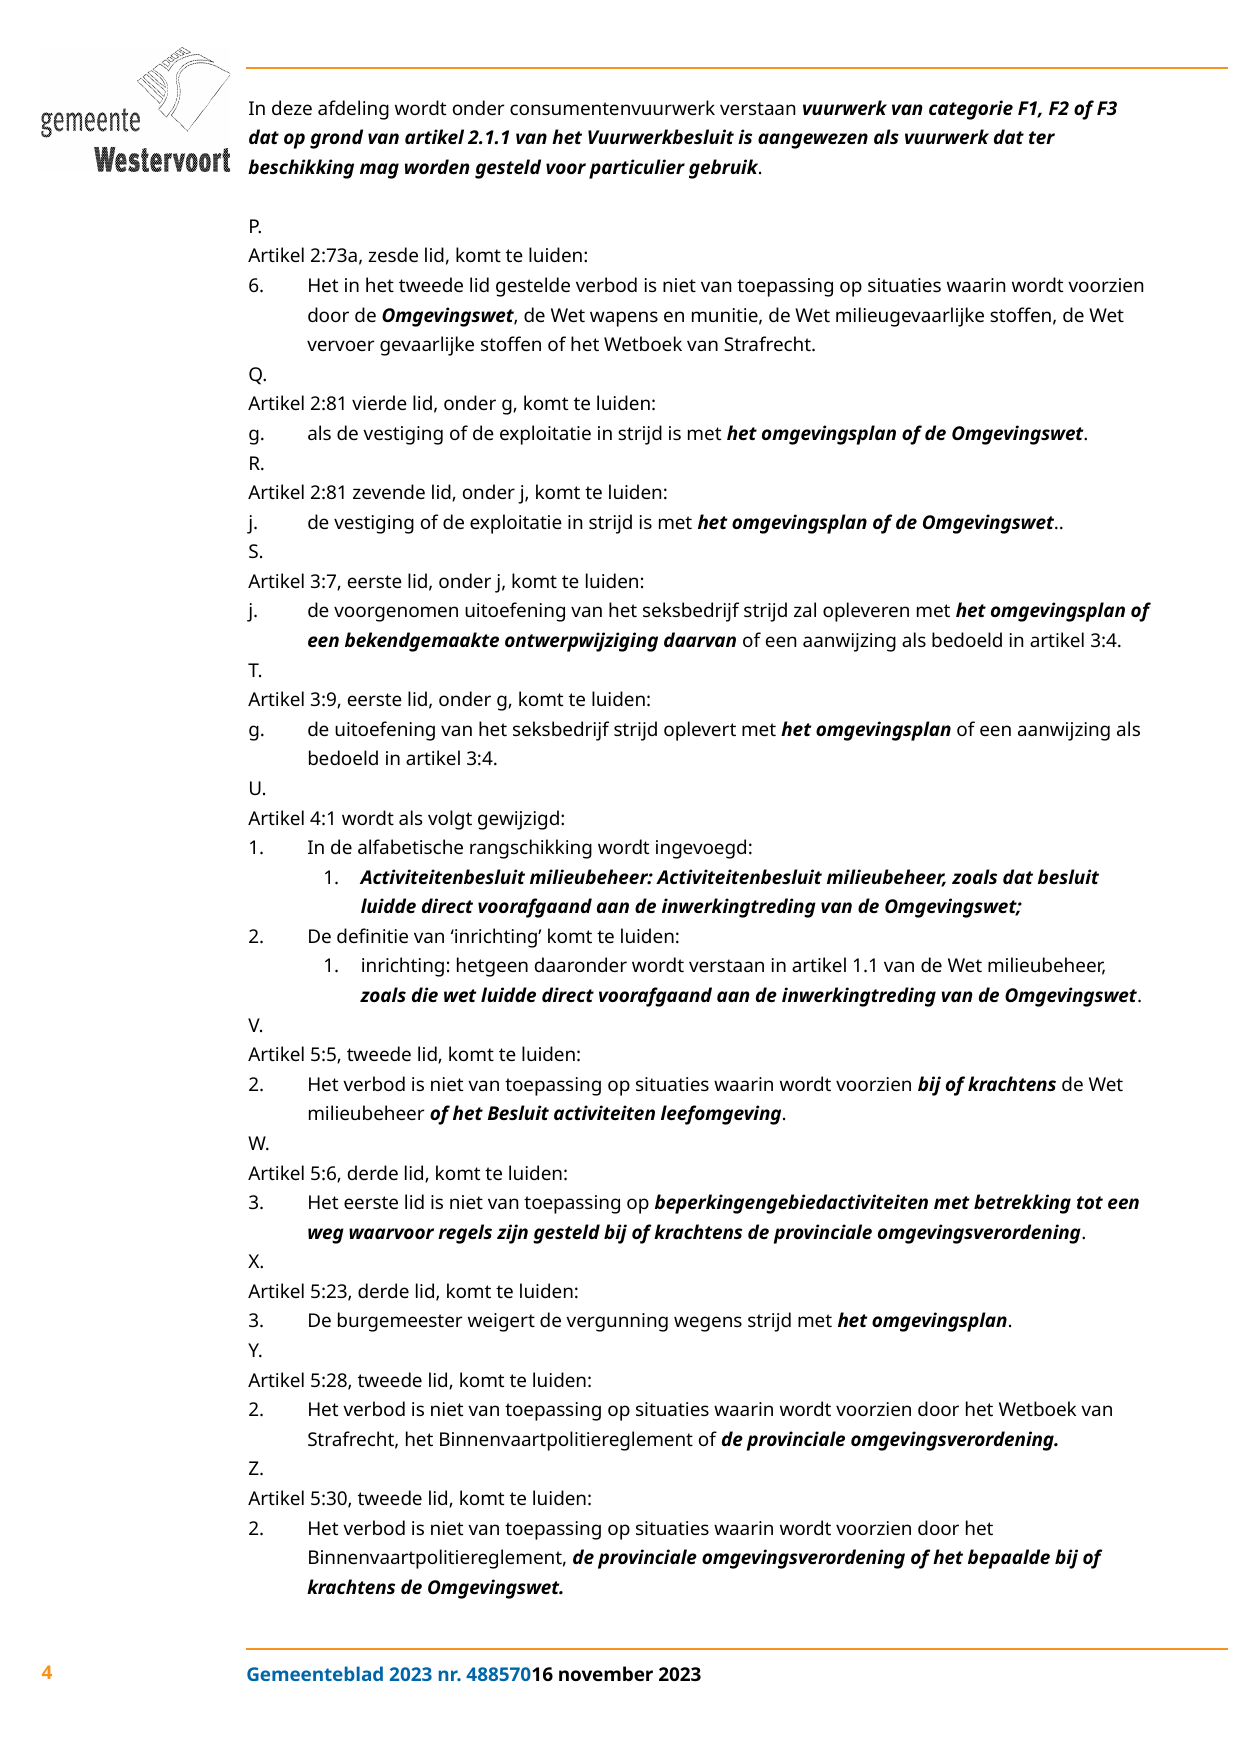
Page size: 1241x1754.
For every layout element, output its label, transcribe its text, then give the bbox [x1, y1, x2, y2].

text V. [248, 1012, 1152, 1038]
text Artikel 5:23, derde lid, komt te luiden: [248, 1278, 1152, 1304]
text X. [248, 1248, 1152, 1274]
list Het verbod is niet van toepassing op situaties waarin wordt voorzien door het Binnenvaartpolitiereglement, de provinciale omgevingsverordening of het bepaalde bij of krachtens de Omgevingswet. [248, 1515, 1152, 1600]
list In de alfabetische rangschikking wordt ingevoegd: [248, 834, 1152, 860]
text Artikel 2:73a, zesde lid, komt te luiden: [248, 243, 1152, 268]
text P. [248, 213, 1152, 239]
list Het verbod is niet van toepassing op situaties waarin wordt voorzien bij of krachtens de Wet milieubeheer of het Besluit activiteiten leefomgeving. [248, 1071, 1152, 1126]
list de voorgenomen uitoefening van het seksbedrijf strijd zal opleveren met het omgevingsplan of een bekendgemaakte ontwerpwijziging daarvan of een aanwijzing als bedoeld in artikel 3:4. [248, 598, 1152, 653]
list De burgemeester weigert de vergunning wegens strijd met het omgevingsplan. [248, 1308, 1152, 1333]
text Artikel 2:81 vierde lid, onder g, komt te luiden: [248, 391, 1152, 416]
text Artikel 5:28, tweede lid, komt te luiden: [248, 1367, 1152, 1393]
text Artikel 4:1 wordt als volgt gewijzigd: [248, 805, 1152, 831]
text Artikel 2:81 zevende lid, onder j, komt te luiden: [248, 479, 1152, 505]
text T. [248, 657, 1152, 683]
list Het verbod is niet van toepassing op situaties waarin wordt voorzien door het Wetboek van Strafrecht, het Binnenvaartpolitiereglement of de provinciale omgevingsverordening. [248, 1396, 1152, 1452]
list de uitoefening van het seksbedrijf strijd oplevert met het omgevingsplan of een aanwijzing als bedoeld in artikel 3:4. [248, 716, 1152, 771]
text Z. [248, 1456, 1152, 1481]
text Y. [248, 1337, 1152, 1363]
text R. [248, 450, 1152, 476]
list De definitie van ‘inrichting’ komt te luiden: [248, 923, 1152, 949]
text Artikel 3:7, eerste lid, onder j, komt te luiden: [248, 568, 1152, 594]
text Artikel 5:6, derde lid, komt te luiden: [248, 1160, 1152, 1186]
text S. [248, 538, 1152, 564]
list de vestiging of de exploitatie in strijd is met het omgevingsplan of de Omgevingswet.. [248, 509, 1152, 535]
picture [41, 47, 231, 172]
text Artikel 5:30, tweede lid, komt te luiden: [248, 1485, 1152, 1511]
text Artikel 5:5, tweede lid, komt te luiden: [248, 1041, 1152, 1067]
text U. [248, 775, 1152, 801]
list Het eerste lid is niet van toepassing op beperkingengebiedactiviteiten met betrekking tot een weg waarvoor regels zijn gesteld bij of krachtens de provinciale omgevingsverordening. [248, 1189, 1152, 1245]
list inrichting: hetgeen daaronder wordt verstaan in artikel 1.1 van de Wet milieubeheer, zoals die wet luidde direct voorafgaand aan de inwerkingtreding van de Omgevingswet. [323, 953, 1152, 1008]
list Activiteitenbesluit milieubeheer: Activiteitenbesluit milieubeheer, zoals dat besluit luidde direct voorafgaand aan de inwerkingtreding van de Omgevingswet; [323, 864, 1152, 919]
list Het in het tweede lid gestelde verbod is niet van toepassing op situaties waarin wordt voorzien door de Omgevingswet, de Wet wapens en munitie, de Wet milieugevaarlijke stoffen, de Wet vervoer gevaarlijke stoffen of het Wetboek van Strafrecht. [248, 272, 1152, 357]
list als de vestiging of de exploitatie in strijd is met het omgevingsplan of de Omgevingswet. [248, 420, 1152, 446]
text Q. [248, 361, 1152, 387]
text W. [248, 1130, 1152, 1156]
text In deze afdeling wordt onder consumentenvuurwerk verstaan vuurwerk van categorie F1, F2 of F3 dat op grond van artikel 2.1.1 van het Vuurwerkbesluit is aangewezen als vuurwerk dat ter beschikking mag worden gesteld voor particulier gebruik. [248, 95, 1152, 180]
text Artikel 3:9, eerste lid, onder g, komt te luiden: [248, 686, 1152, 712]
